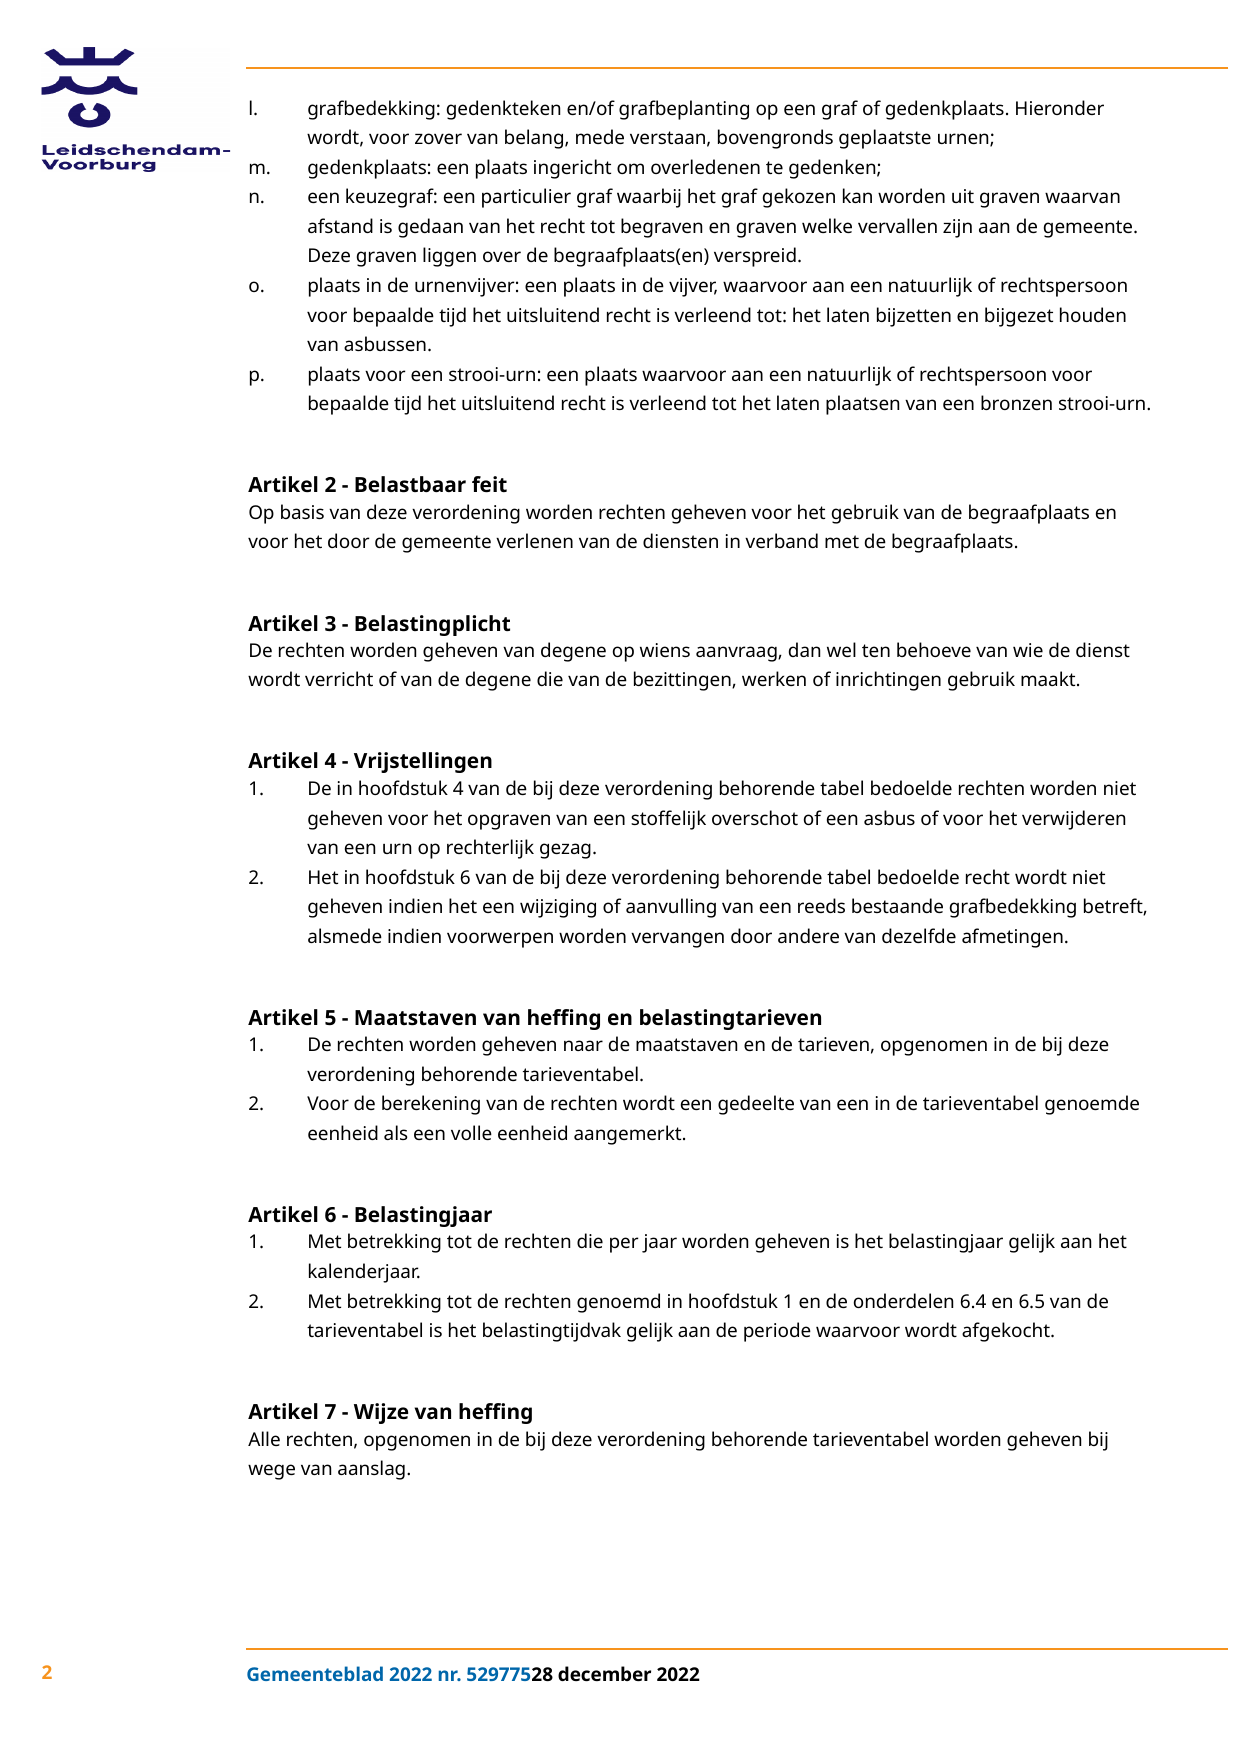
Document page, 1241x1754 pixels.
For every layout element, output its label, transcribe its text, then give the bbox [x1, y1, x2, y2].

list grafbedekking: gedenkteken en/of grafbeplanting op een graf of gedenkplaats. Hieronder wordt, voor zover van belang, mede verstaan, bovengronds geplaatste urnen; [248, 95, 1152, 150]
text De rechten worden geheven van degene op wiens aanvraag, dan wel ten behoeve van wie de dienst wordt verricht of van de degene die van de bezittingen, werken of inrichtingen gebruik maakt. [248, 637, 1152, 692]
text Artikel 5 - Maatstaven van heffing en belastingtarieven [248, 1003, 1152, 1031]
list plaats voor een strooi-urn: een plaats waarvoor aan een natuurlijk of rechtspersoon voor bepaalde tijd het uitsluitend recht is verleend tot het laten plaatsen van een bronzen strooi-urn. [248, 361, 1152, 416]
text Artikel 7 - Wijze van heffing [248, 1397, 1152, 1426]
text Artikel 3 - Belastingplicht [248, 609, 1152, 637]
list Met betrekking tot de rechten die per jaar worden geheven is het belastingjaar gelijk aan het kalenderjaar. [248, 1229, 1152, 1284]
text Artikel 4 - Vrijstellingen [248, 747, 1152, 775]
list De in hoofdstuk 4 van de bij deze verordening behorende tabel bedoelde rechten worden niet geheven voor het opgraven van een stoffelijk overschot of een asbus of voor het verwijderen van een urn op rechterlijk gezag. [248, 775, 1152, 860]
list plaats in de urnenvijver: een plaats in de vijver, waarvoor aan een natuurlijk of rechtspersoon voor bepaalde tijd het uitsluitend recht is verleend tot: het laten bijzetten en bijgezet houden van asbussen. [248, 272, 1152, 357]
text Alle rechten, opgenomen in de bij deze verordening behorende tarieventabel worden geheven bij wege van aanslag. [248, 1426, 1152, 1481]
list gedenkplaats: een plaats ingericht om overledenen te gedenken; [248, 154, 1152, 180]
list Met betrekking tot de rechten genoemd in hoofdstuk 1 en de onderdelen 6.4 en 6.5 van de tarieventabel is het belastingtijdvak gelijk aan de periode waarvoor wordt afgekocht. [248, 1288, 1152, 1343]
list Voor de berekening van de rechten wordt een gedeelte van een in de tarieventabel genoemde eenheid als een volle eenheid aangemerkt. [248, 1091, 1152, 1146]
list Het in hoofdstuk 6 van de bij deze verordening behorende tabel bedoelde recht wordt niet geheven indien het een wijziging of aanvulling van een reeds bestaande grafbedekking betreft, alsmede indien voorwerpen worden vervangen door andere van dezelfde afmetingen. [248, 864, 1152, 949]
text Artikel 2 - Belastbaar feit [248, 471, 1152, 499]
list De rechten worden geheven naar de maatstaven en de tarieven, opgenomen in de bij deze verordening behorende tarieventabel. [248, 1031, 1152, 1087]
list een keuzegraf: een particulier graf waarbij het graf gekozen kan worden uit graven waarvan afstand is gedaan van het recht tot begraven en graven welke vervallen zijn aan de gemeente. Deze graven liggen over de begraafplaats(en) verspreid. [248, 183, 1152, 268]
text Artikel 6 - Belastingjaar [248, 1200, 1152, 1229]
text Op basis van deze verordening worden rechten geheven voor het gebruik van de begraafplaats en voor het door de gemeente verlenen van de diensten in verband met de begraafplaats. [248, 499, 1152, 554]
picture [41, 47, 231, 172]
